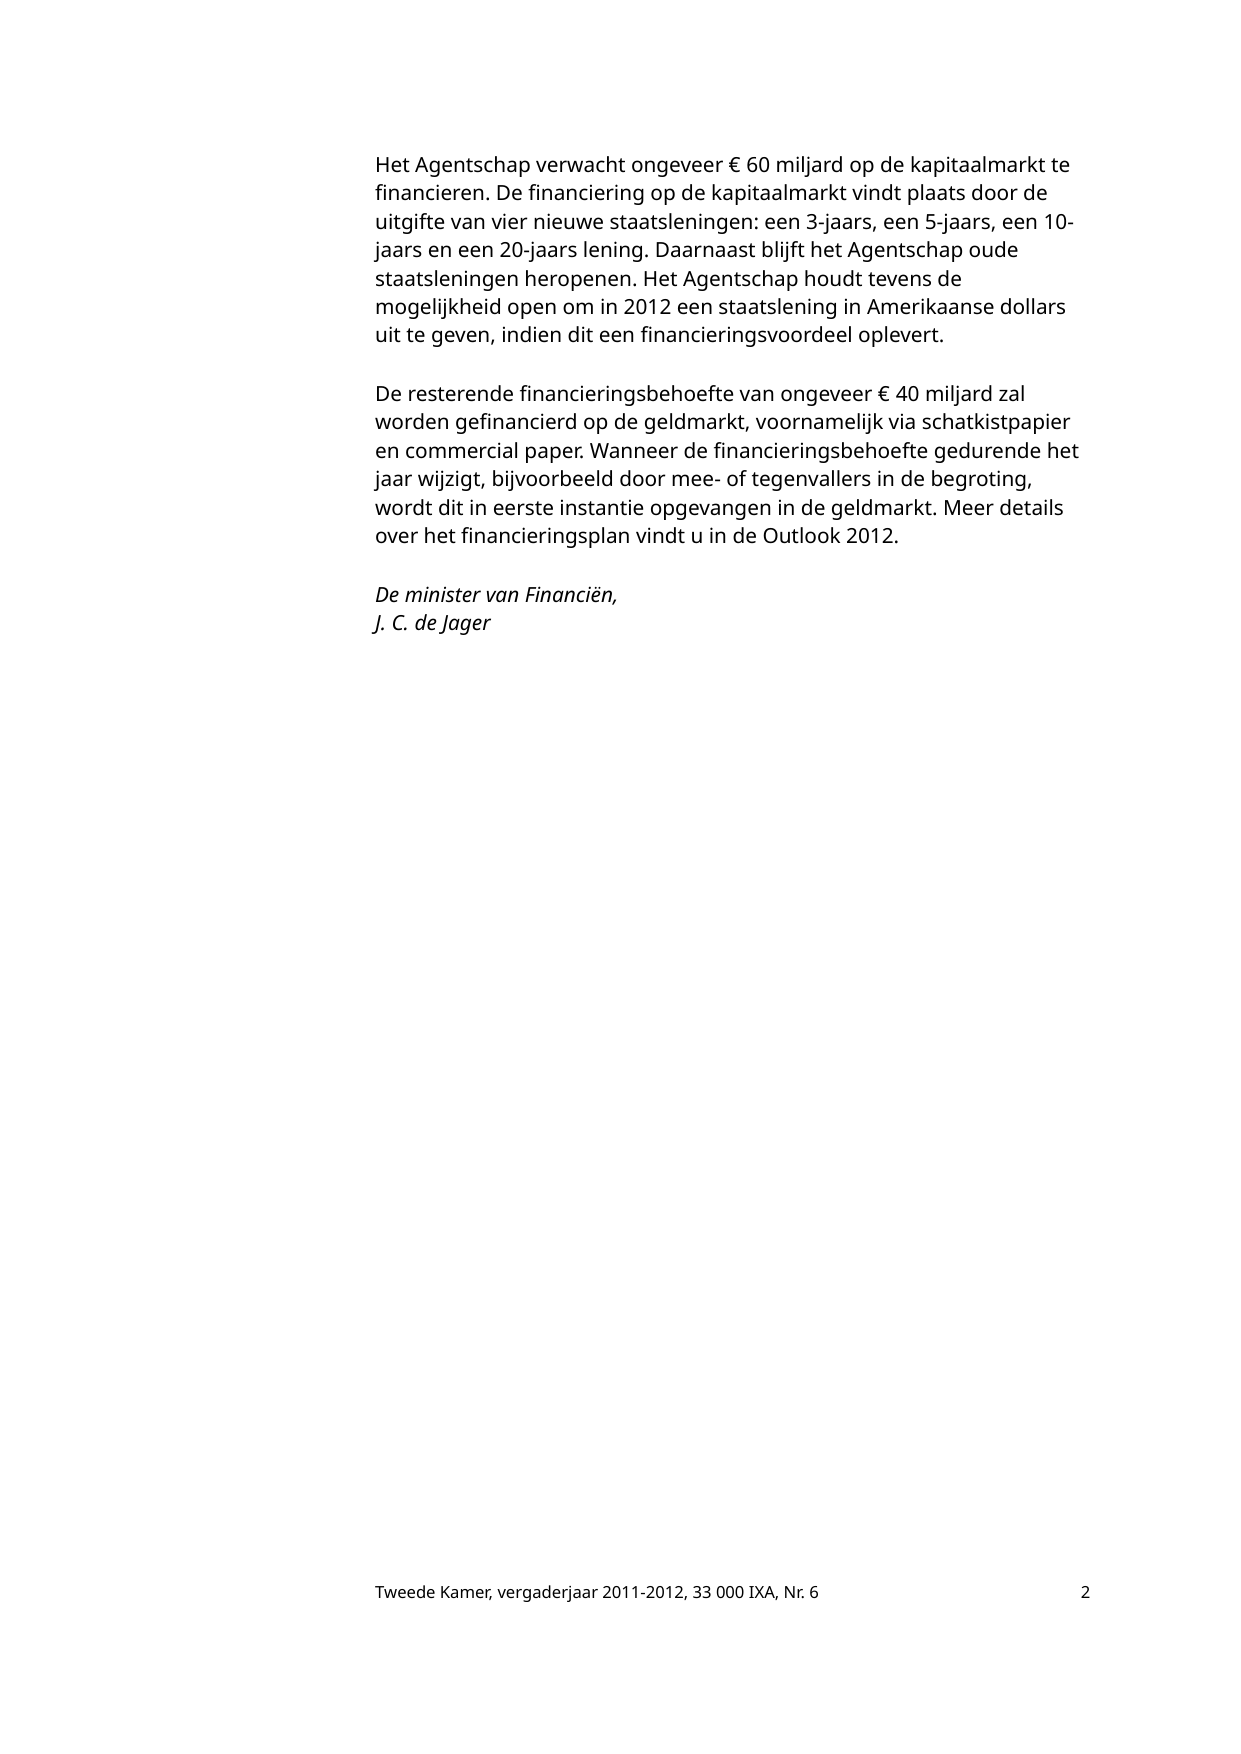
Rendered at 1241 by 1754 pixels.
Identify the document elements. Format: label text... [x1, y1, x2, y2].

text Het Agentschap verwacht ongeveer € 60 miljard op de kapitaalmarkt te financieren. De financiering op de kapitaalmarkt vindt plaats door de uitgifte van vier nieuwe staatsleningen: een 3-jaars, een 5-jaars, een 10-jaars en een 20-jaars lening. Daarnaast blijft het Agentschap oude staatsleningen heropenen. Het Agentschap houdt tevens de mogelijkheid open om in 2012 een staatslening in Amerikaanse dollars uit te geven, indien dit een financieringsvoordeel oplevert. [375, 150, 1090, 349]
text De minister van Financiën, [375, 580, 1090, 608]
text De resterende financieringsbehoefte van ongeveer € 40 miljard zal worden gefinancierd op de geldmarkt, voornamelijk via schatkistpapier en commercial paper. Wanneer de financieringsbehoefte gedurende het jaar wijzigt, bijvoorbeeld door mee- of tegenvallers in de begroting, wordt dit in eerste instantie opgevangen in de geldmarkt. Meer details over het financieringsplan vindt u in de Outlook 2012. [375, 379, 1090, 550]
text J. C. de Jager [375, 608, 1090, 637]
